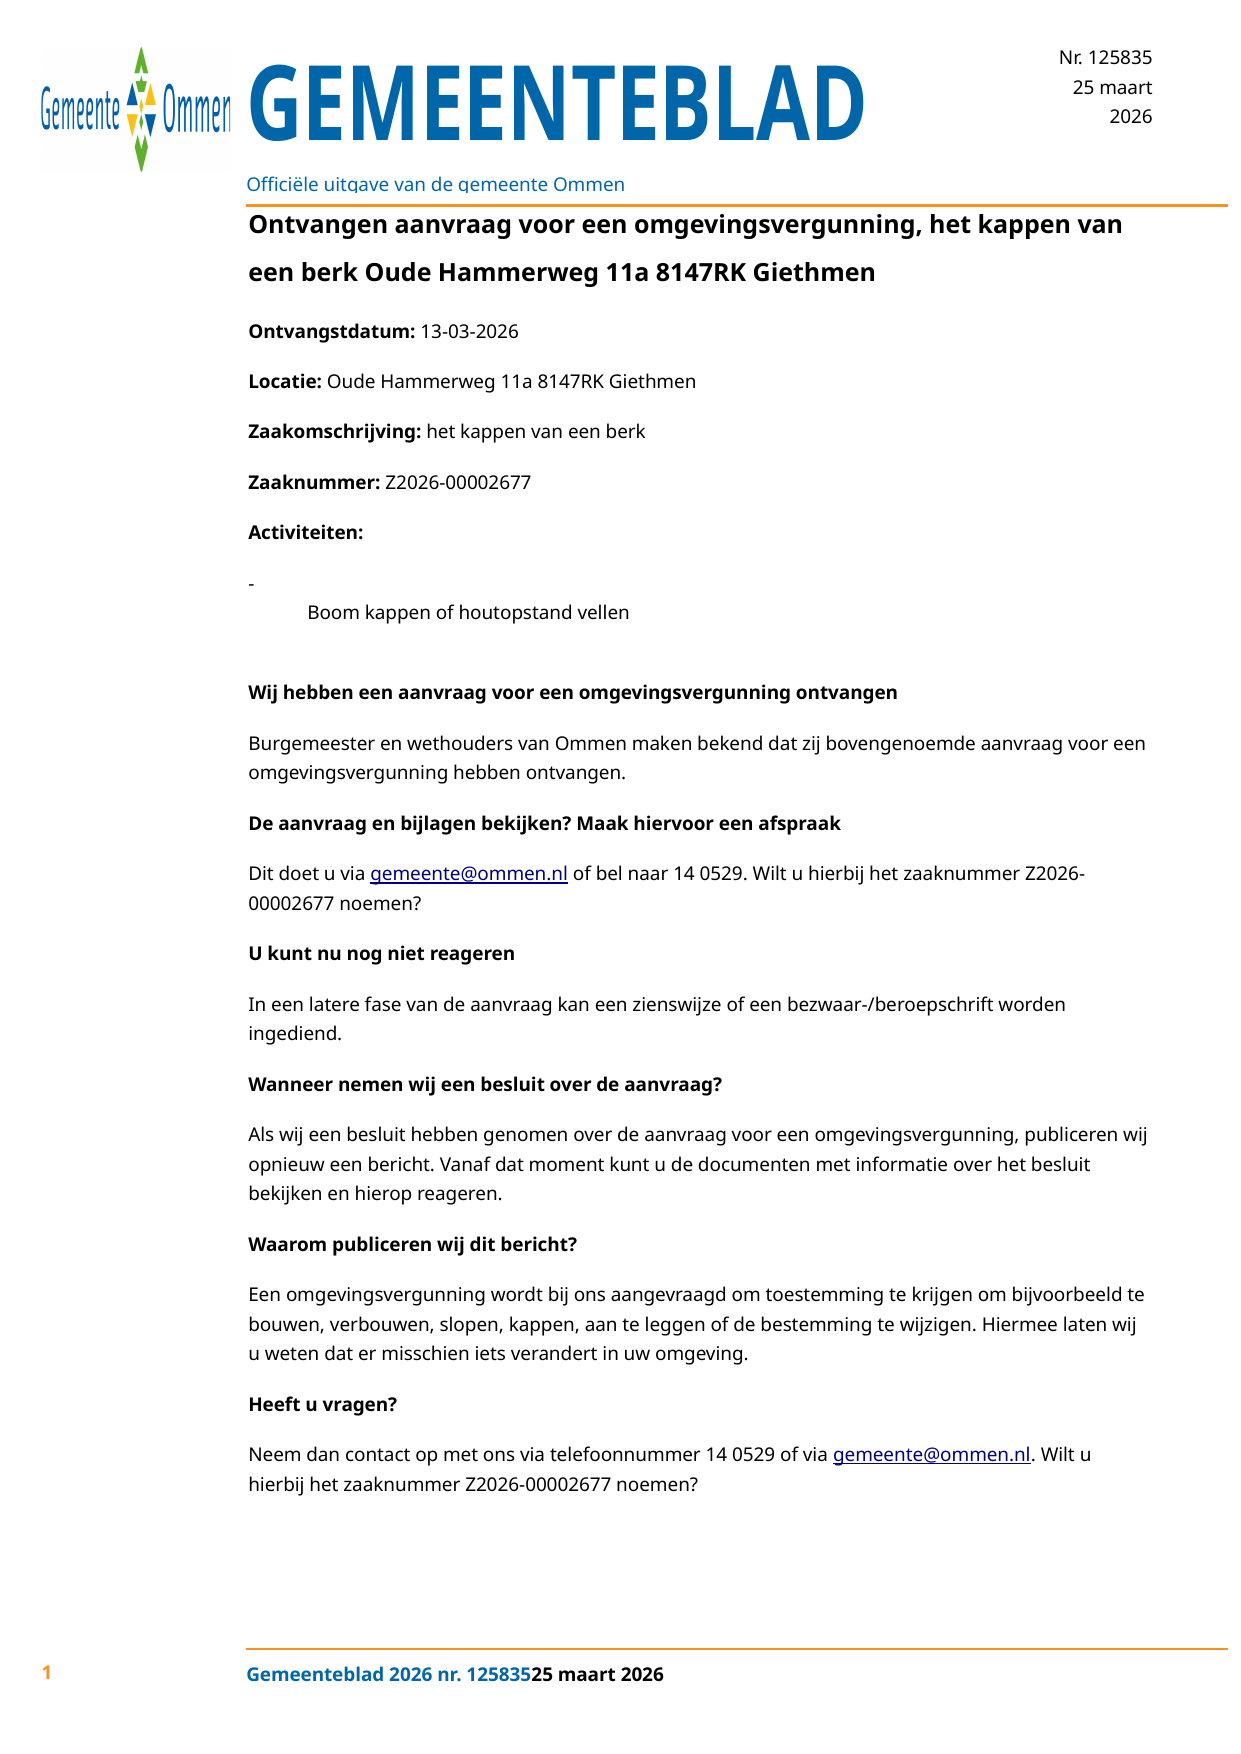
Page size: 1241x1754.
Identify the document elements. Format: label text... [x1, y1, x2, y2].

text Wij hebben een aanvraag voor een omgevingsvergunning ontvangen [248, 679, 1152, 705]
text Een omgevingsvergunning wordt bij ons aangevraagd om toestemming te krijgen om bijvoorbeeld te bouwen, verbouwen, slopen, kappen, aan te leggen of de bestemming te wijzigen. Hiermee laten wij u weten dat er misschien iets verandert in uw omgeving. [248, 1281, 1152, 1366]
text U kunt nu nog niet reageren [248, 940, 1152, 966]
text De aanvraag en bijlagen bekijken? Maak hiervoor een afspraak [248, 810, 1152, 836]
text Ontvangen aanvraag voor een omgevingsvergunning, het kappen van een berk Oude Hammerweg 11a 8147RK Giethmen [248, 207, 1152, 288]
text Dit doet u via gemeente@ommen.nl of bel naar 14 0529. Wilt u hierbij het zaaknummer Z2026-00002677 noemen? [248, 860, 1152, 916]
text Wanneer nemen wij een besluit over de aanvraag? [248, 1071, 1152, 1097]
text Burgemeester en wethouders van Ommen maken bekend dat zij bovengenoemde aanvraag voor een omgevingsvergunning hebben ontvangen. [248, 730, 1152, 785]
text In een latere fase van de aanvraag kan een zienswijze of een bezwaar-/beroepschrift worden ingediend. [248, 991, 1152, 1046]
text Neem dan contact op met ons via telefoonnummer 14 0529 of via gemeente@ommen.nl. Wilt u hierbij het zaaknummer Z2026-00002677 noemen? [248, 1441, 1152, 1497]
text Als wij een besluit hebben genomen over de aanvraag voor een omgevingsvergunning, publiceren wij opnieuw een bericht. Vanaf dat moment kunt u de documenten met informatie over het besluit bekijken en hierop reageren. [248, 1121, 1152, 1206]
text Ontvangstdatum: 13-03-2026 [248, 318, 1152, 344]
text Zaaknummer: Z2026-00002677 [248, 469, 1152, 495]
text Zaakomschrijving: het kappen van een berk [248, 419, 1152, 444]
text Locatie: Oude Hammerweg 11a 8147RK Giethmen [248, 368, 1152, 394]
text Waarom publiceren wij dit bericht? [248, 1231, 1152, 1257]
list Boom kappen of houtopstand vellen [248, 599, 1152, 625]
picture [41, 47, 231, 172]
text Heeft u vragen? [248, 1391, 1152, 1417]
text Activiteiten: [248, 519, 1152, 545]
